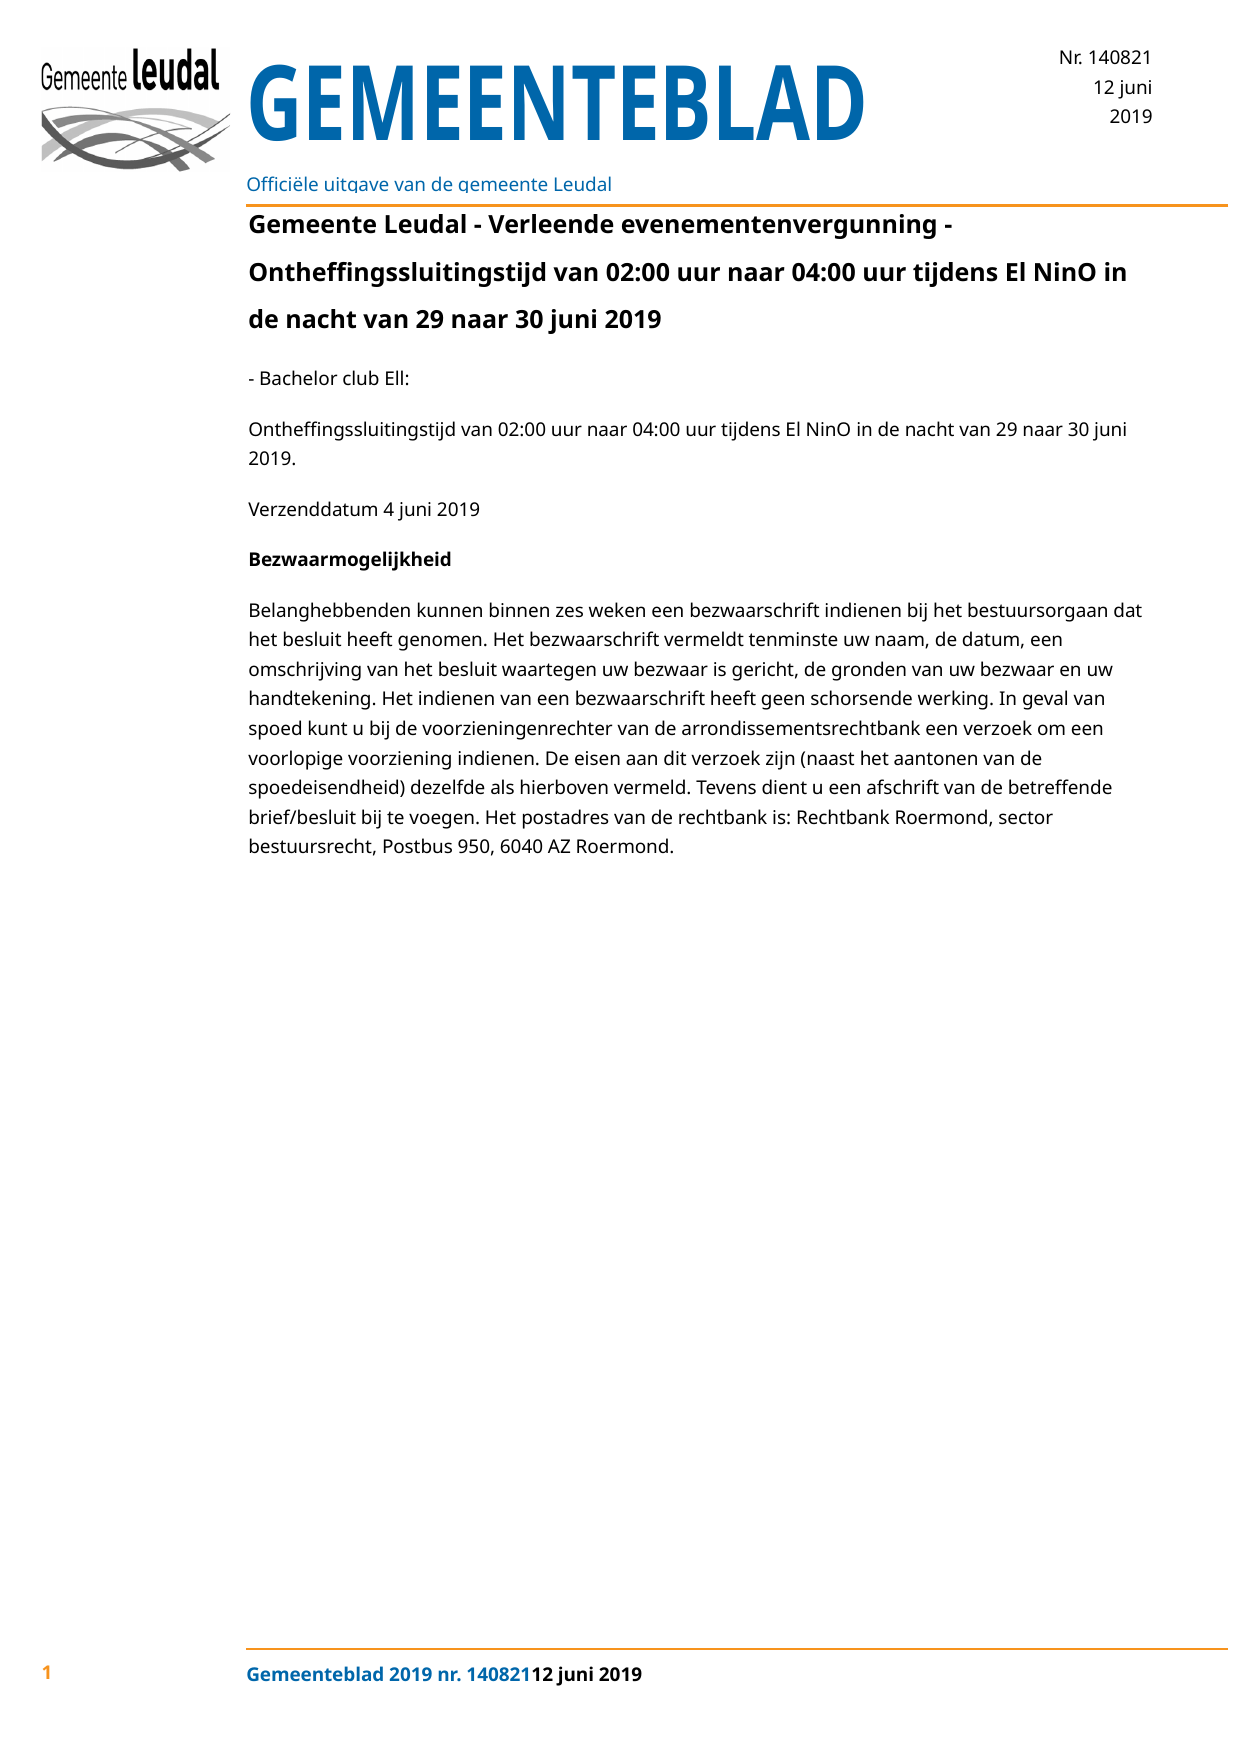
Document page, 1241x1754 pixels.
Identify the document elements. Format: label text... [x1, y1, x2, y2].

text Bezwaarmogelijkheid [248, 546, 1152, 572]
picture [41, 47, 231, 172]
text Verzenddatum 4 juni 2019 [248, 496, 1152, 522]
text Ontheffingssluitingstijd van 02:00 uur naar 04:00 uur tijdens El NinO in de nacht van 29 naar 30 juni 2019. [248, 416, 1152, 471]
text Gemeente Leudal - Verleende evenementenvergunning - Ontheffingssluitingstijd van 02:00 uur naar 04:00 uur tijdens El NinO in de nacht van 29 naar 30 juni 2019 [248, 207, 1152, 336]
text Belanghebbenden kunnen binnen zes weken een bezwaarschrift indienen bij het bestuursorgaan dat het besluit heeft genomen. Het bezwaarschrift vermeldt tenminste uw naam, de datum, een omschrijving van het besluit waartegen uw bezwaar is gericht, de gronden van uw bezwaar en uw handtekening. Het indienen van een bezwaarschrift heeft geen schorsende werking. In geval van spoed kunt u bij de voorzieningenrechter van de arrondissementsrechtbank een verzoek om een voorlopige voorziening indienen. De eisen aan dit verzoek zijn (naast het aantonen van de spoedeisendheid) dezelfde als hierboven vermeld. Tevens dient u een afschrift van de betreffende brief/besluit bij te voegen. Het postadres van de rechtbank is: Rechtbank Roermond, sector bestuursrecht, Postbus 950, 6040 AZ Roermond. [248, 597, 1152, 859]
text - Bachelor club Ell: [248, 366, 1152, 391]
